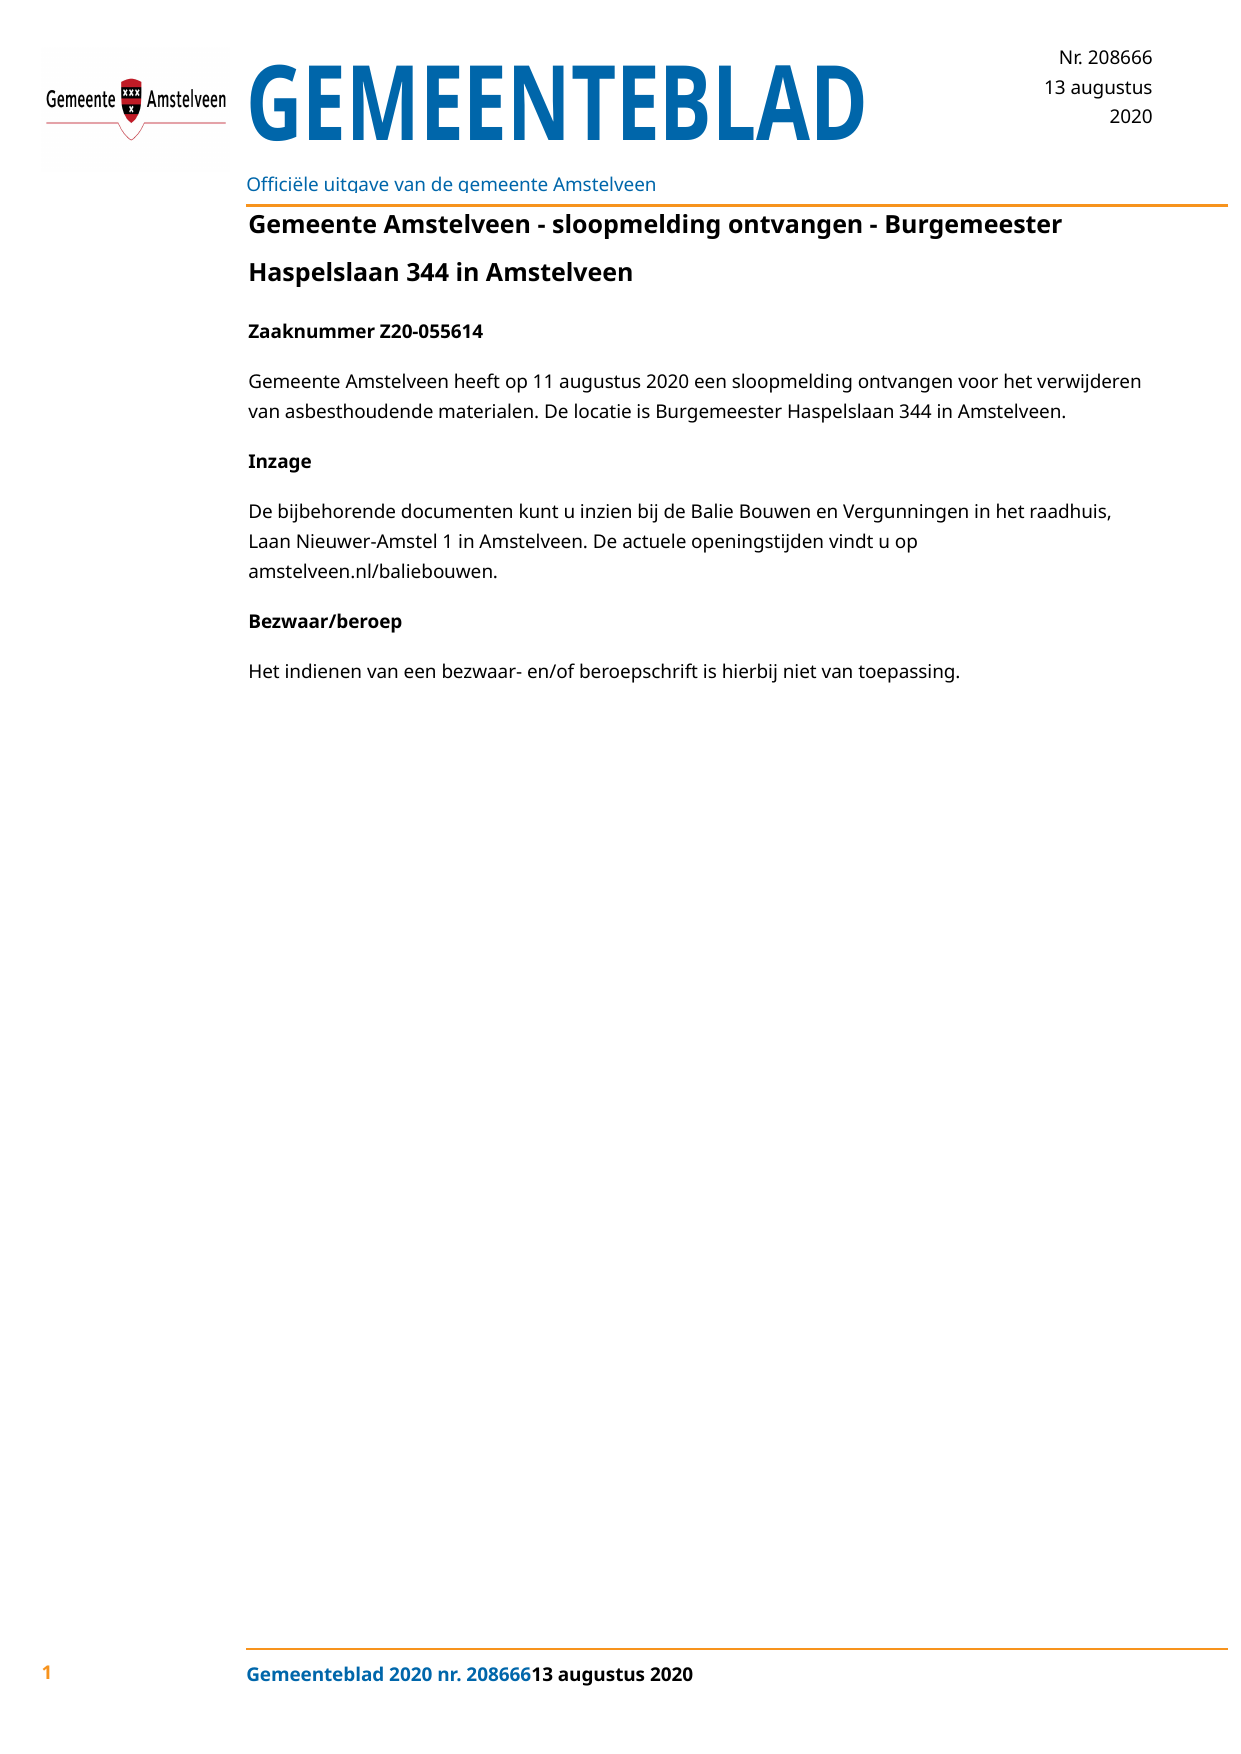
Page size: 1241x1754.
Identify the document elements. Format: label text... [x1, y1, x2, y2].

picture [41, 47, 231, 172]
text Inzage [248, 448, 1152, 474]
text Het indienen van een bezwaar- en/of beroepschrift is hierbij niet van toepassing. [248, 659, 1152, 684]
text Gemeente Amstelveen heeft op 11 augustus 2020 een sloopmelding ontvangen voor het verwijderen van asbesthoudende materialen. De locatie is Burgemeester Haspelslaan 344 in Amstelveen. [248, 368, 1152, 424]
text Bezwaar/beroep [248, 608, 1152, 634]
text De bijbehorende documenten kunt u inzien bij de Balie Bouwen en Vergunningen in het raadhuis, Laan Nieuwer-Amstel 1 in Amstelveen. De actuele openingstijden vindt u op amstelveen.nl/baliebouwen. [248, 499, 1152, 584]
text Zaaknummer Z20-055614 [248, 318, 1152, 344]
text Gemeente Amstelveen - sloopmelding ontvangen - Burgemeester Haspelslaan 344 in Amstelveen [248, 207, 1152, 288]
